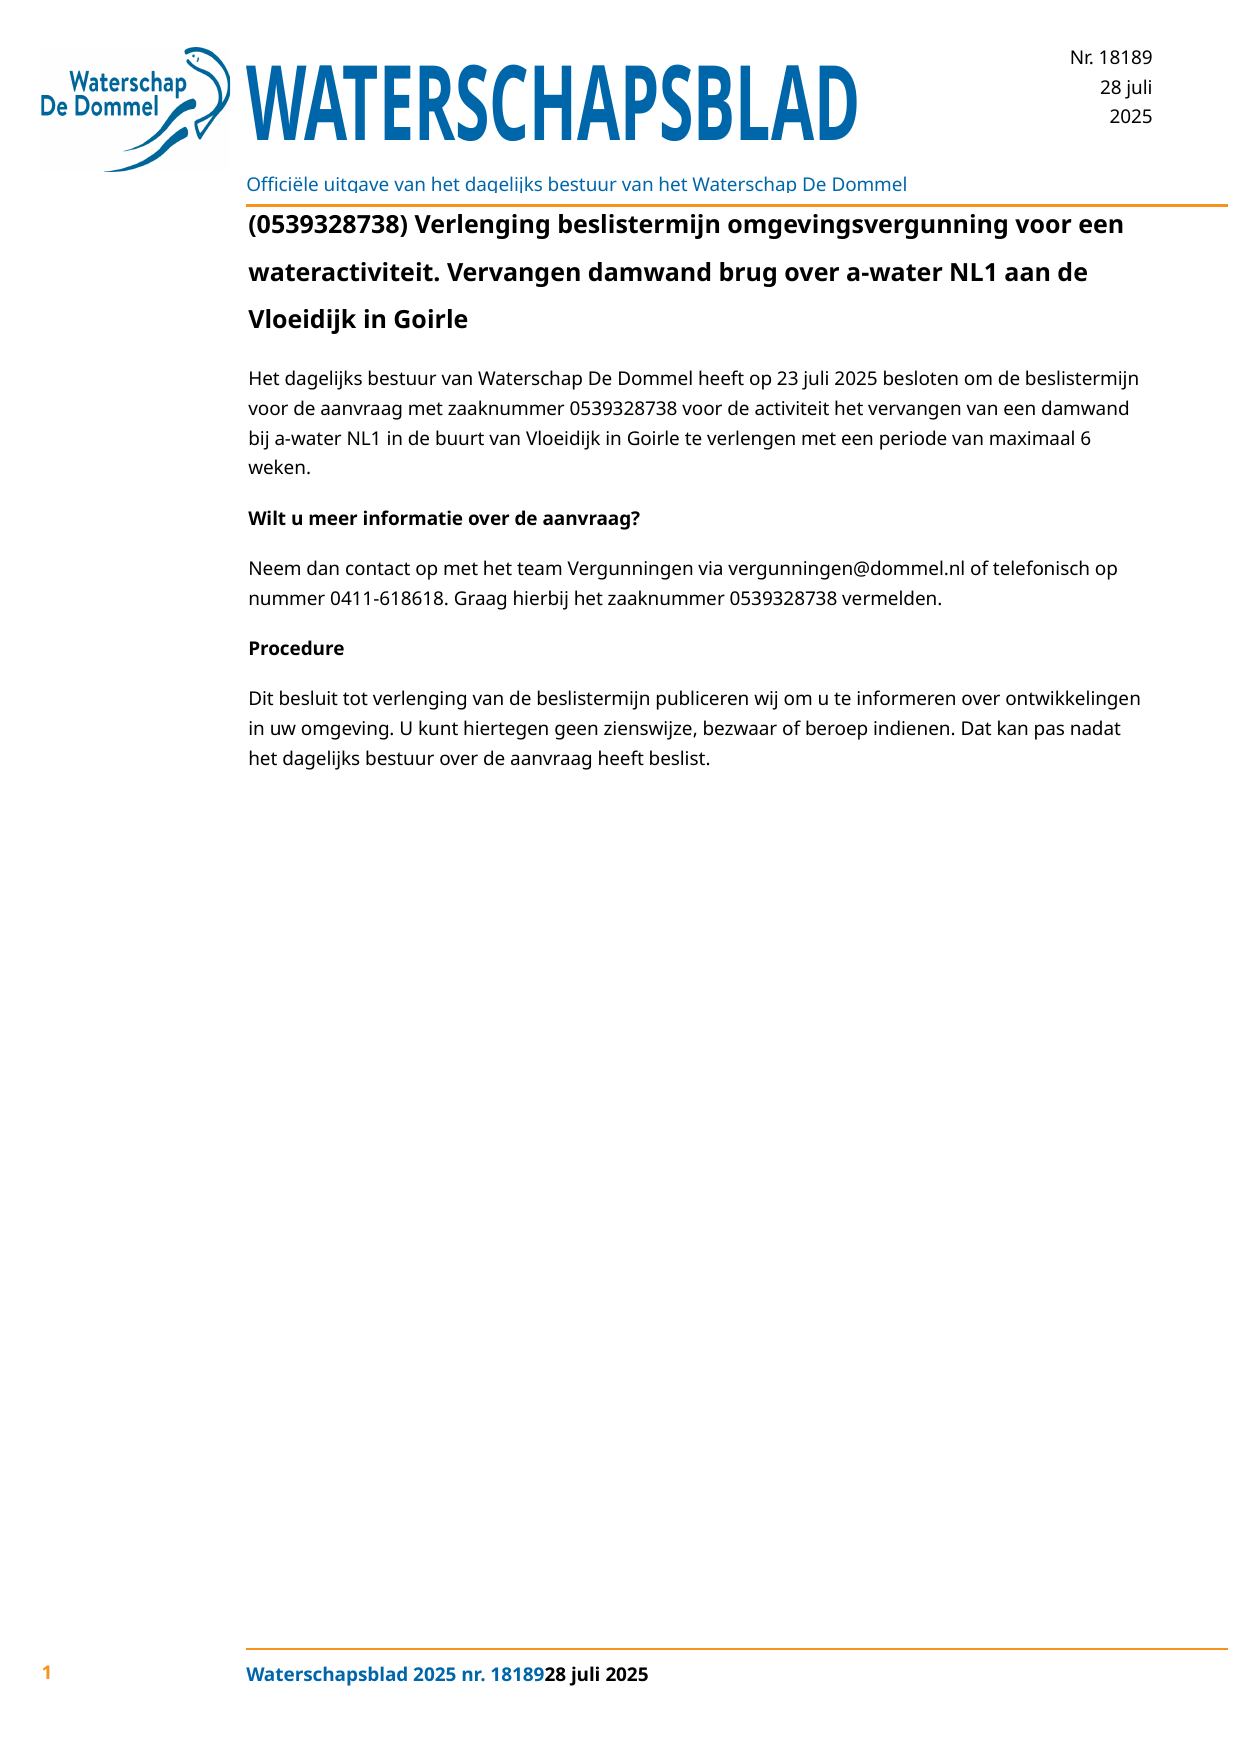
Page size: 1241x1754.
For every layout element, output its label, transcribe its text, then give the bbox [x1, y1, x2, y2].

text Dit besluit tot verlenging van de beslistermijn publiceren wij om u te informeren over ontwikkelingen in uw omgeving. U kunt hiertegen geen zienswijze, bezwaar of beroep indienen. Dat kan pas nadat het dagelijks bestuur over de aanvraag heeft beslist. [248, 686, 1152, 770]
text Procedure [248, 635, 1152, 661]
text (0539328738) Verlenging beslistermijn omgevingsvergunning voor een wateractiviteit. Vervangen damwand brug over a-water NL1 aan de Vloeidijk in Goirle [248, 207, 1152, 336]
picture [45, 99, 51, 111]
picture [198, 118, 210, 131]
text Het dagelijks bestuur van Waterschap De Dommel heeft op 23 juli 2025 besloten om de beslistermijn voor de aanvraag met zaaknummer 0539328738 voor de activiteit het vervangen van een damwand bij a-water NL1 in de buurt van Vloeidijk in Goirle te verlengen met een periode van maximaal 6 weken. [248, 366, 1152, 480]
picture [41, 47, 231, 172]
picture [204, 47, 231, 76]
text Wilt u meer informatie over de aanvraag? [248, 505, 1152, 530]
text Neem dan contact op met het team Vergunningen via vergunningen@dommel.nl of telefonisch op nummer 0411-618618. Graag hierbij het zaaknummer 0539328738 vermelden. [248, 555, 1152, 610]
